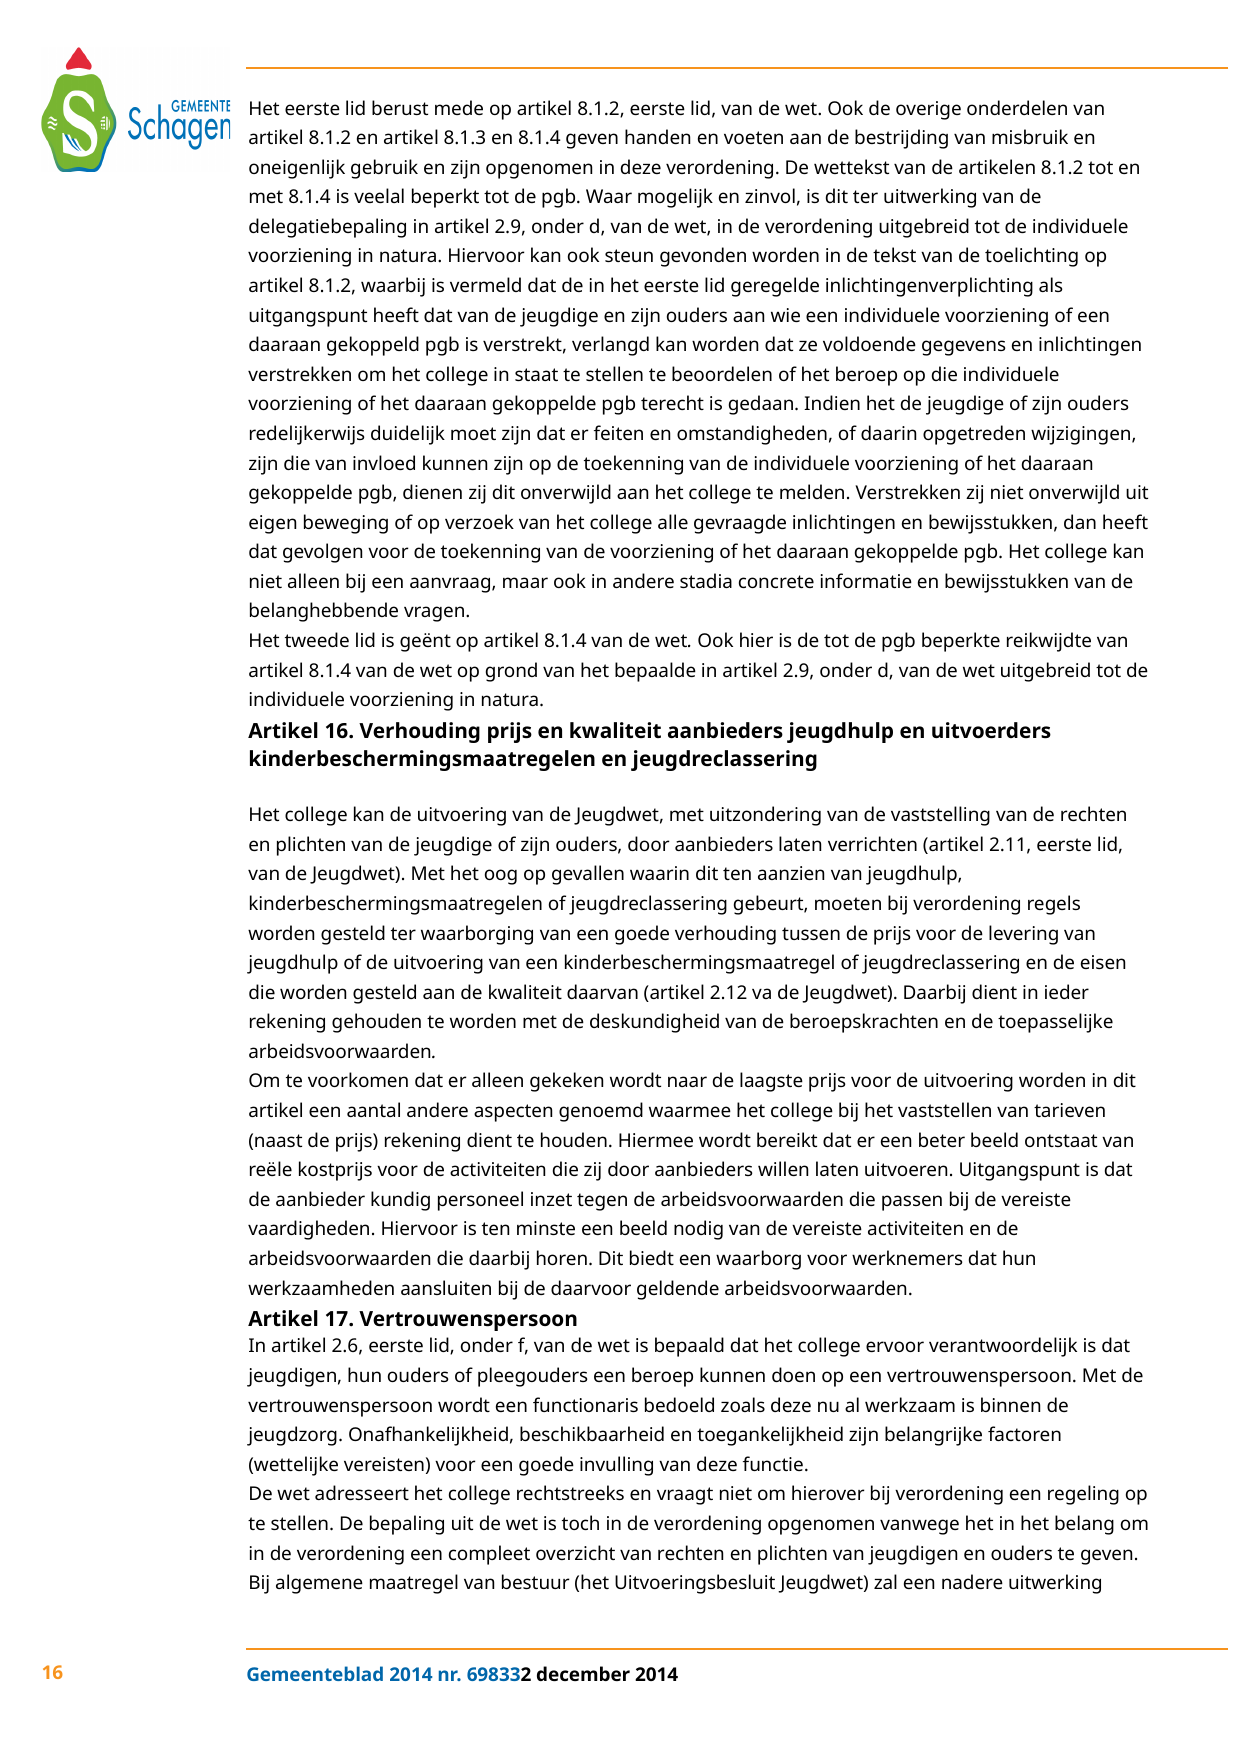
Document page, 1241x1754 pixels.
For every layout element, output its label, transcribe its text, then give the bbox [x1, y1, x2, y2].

text Artikel 17. Vertrouwenspersoon [248, 1304, 1152, 1333]
text Het tweede lid is geënt op artikel 8.1.4 van de wet. Ook hier is de tot de pgb beperkte reikwijdte van artikel 8.1.4 van de wet op grond van het bepaalde in artikel 2.9, onder d, van de wet uitgebreid tot de individuele voorziening in natura. [248, 627, 1152, 712]
text De wet adresseert het college rechtstreeks en vraagt niet om hierover bij verordening een regeling op te stellen. De bepaling uit de wet is toch in de verordening opgenomen vanwege het in het belang om in de verordening een compleet overzicht van rechten en plichten van jeugdigen en ouders te geven. Bij algemene maatregel van bestuur (het Uitvoeringsbesluit Jeugdwet) zal een nadere uitwerking [248, 1481, 1152, 1595]
picture [41, 47, 231, 172]
text In artikel 2.6, eerste lid, onder f, van de wet is bepaald dat het college ervoor verantwoordelijk is dat jeugdigen, hun ouders of pleegouders een beroep kunnen doen op een vertrouwenspersoon. Met de vertrouwenspersoon wordt een functionaris bedoeld zoals deze nu al werkzaam is binnen de jeugdzorg. Onafhankelijkheid, beschikbaarheid en toegankelijkheid zijn belangrijke factoren (wettelijke vereisten) voor een goede invulling van deze functie. [248, 1333, 1152, 1477]
text Artikel 16. Verhouding prijs en kwaliteit aanbieders jeugdhulp en uitvoerders kinderbeschermingsmaatregelen en jeugdreclassering [248, 716, 1152, 773]
text Het eerste lid berust mede op artikel 8.1.2, eerste lid, van de wet. Ook de overige onderdelen van artikel 8.1.2 en artikel 8.1.3 en 8.1.4 geven handen en voeten aan de bestrijding van misbruik en oneigenlijk gebruik en zijn opgenomen in deze verordening. De wettekst van de artikelen 8.1.2 tot en met 8.1.4 is veelal beperkt tot de pgb. Waar mogelijk en zinvol, is dit ter uitwerking van de delegatiebepaling in artikel 2.9, onder d, van de wet, in de verordening uitgebreid tot de individuele voorziening in natura. Hiervoor kan ook steun gevonden worden in de tekst van de toelichting op artikel 8.1.2, waarbij is vermeld dat de in het eerste lid geregelde inlichtingenverplichting als uitgangspunt heeft dat van de jeugdige en zijn ouders aan wie een individuele voorziening of een daaraan gekoppeld pgb is verstrekt, verlangd kan worden dat ze voldoende gegevens en inlichtingen verstrekken om het college in staat te stellen te beoordelen of het beroep op die individuele voorziening of het daaraan gekoppelde pgb terecht is gedaan. Indien het de jeugdige of zijn ouders redelijkerwijs duidelijk moet zijn dat er feiten en omstandigheden, of daarin opgetreden wijzigingen, zijn die van invloed kunnen zijn op de toekenning van de individuele voorziening of het daaraan gekoppelde pgb, dienen zij dit onverwijld aan het college te melden. Verstrekken zij niet onverwijld uit eigen beweging of op verzoek van het college alle gevraagde inlichtingen en bewijsstukken, dan heeft dat gevolgen voor de toekenning van de voorziening of het daaraan gekoppelde pgb. Het college kan niet alleen bij een aanvraag, maar ook in andere stadia concrete informatie en bewijsstukken van de belanghebbende vragen. [248, 95, 1152, 623]
text Het college kan de uitvoering van de Jeugdwet, met uitzondering van de vaststelling van de rechten en plichten van de jeugdige of zijn ouders, door aanbieders laten verrichten (artikel 2.11, eerste lid, van de Jeugdwet). Met het oog op gevallen waarin dit ten aanzien van jeugdhulp, kinderbeschermingsmaatregelen of jeugdreclassering gebeurt, moeten bij verordening regels worden gesteld ter waarborging van een goede verhouding tussen de prijs voor de levering van jeugdhulp of de uitvoering van een kinderbeschermingsmaatregel of jeugdreclassering en de eisen die worden gesteld aan de kwaliteit daarvan (artikel 2.12 va de Jeugdwet). Daarbij dient in ieder rekening gehouden te worden met de deskundigheid van de beroepskrachten en de toepasselijke arbeidsvoorwaarden. [248, 801, 1152, 1064]
text Om te voorkomen dat er alleen gekeken wordt naar de laagste prijs voor de uitvoering worden in dit artikel een aantal andere aspecten genoemd waarmee het college bij het vaststellen van tarieven (naast de prijs) rekening dient te houden. Hiermee wordt bereikt dat er een beter beeld ontstaat van reële kostprijs voor de activiteiten die zij door aanbieders willen laten uitvoeren. Uitgangspunt is dat de aanbieder kundig personeel inzet tegen de arbeidsvoorwaarden die passen bij de vereiste vaardigheden. Hiervoor is ten minste een beeld nodig van de vereiste activiteiten en de arbeidsvoorwaarden die daarbij horen. Dit biedt een waarborg voor werknemers dat hun werkzaamheden aansluiten bij de daarvoor geldende arbeidsvoorwaarden. [248, 1068, 1152, 1300]
